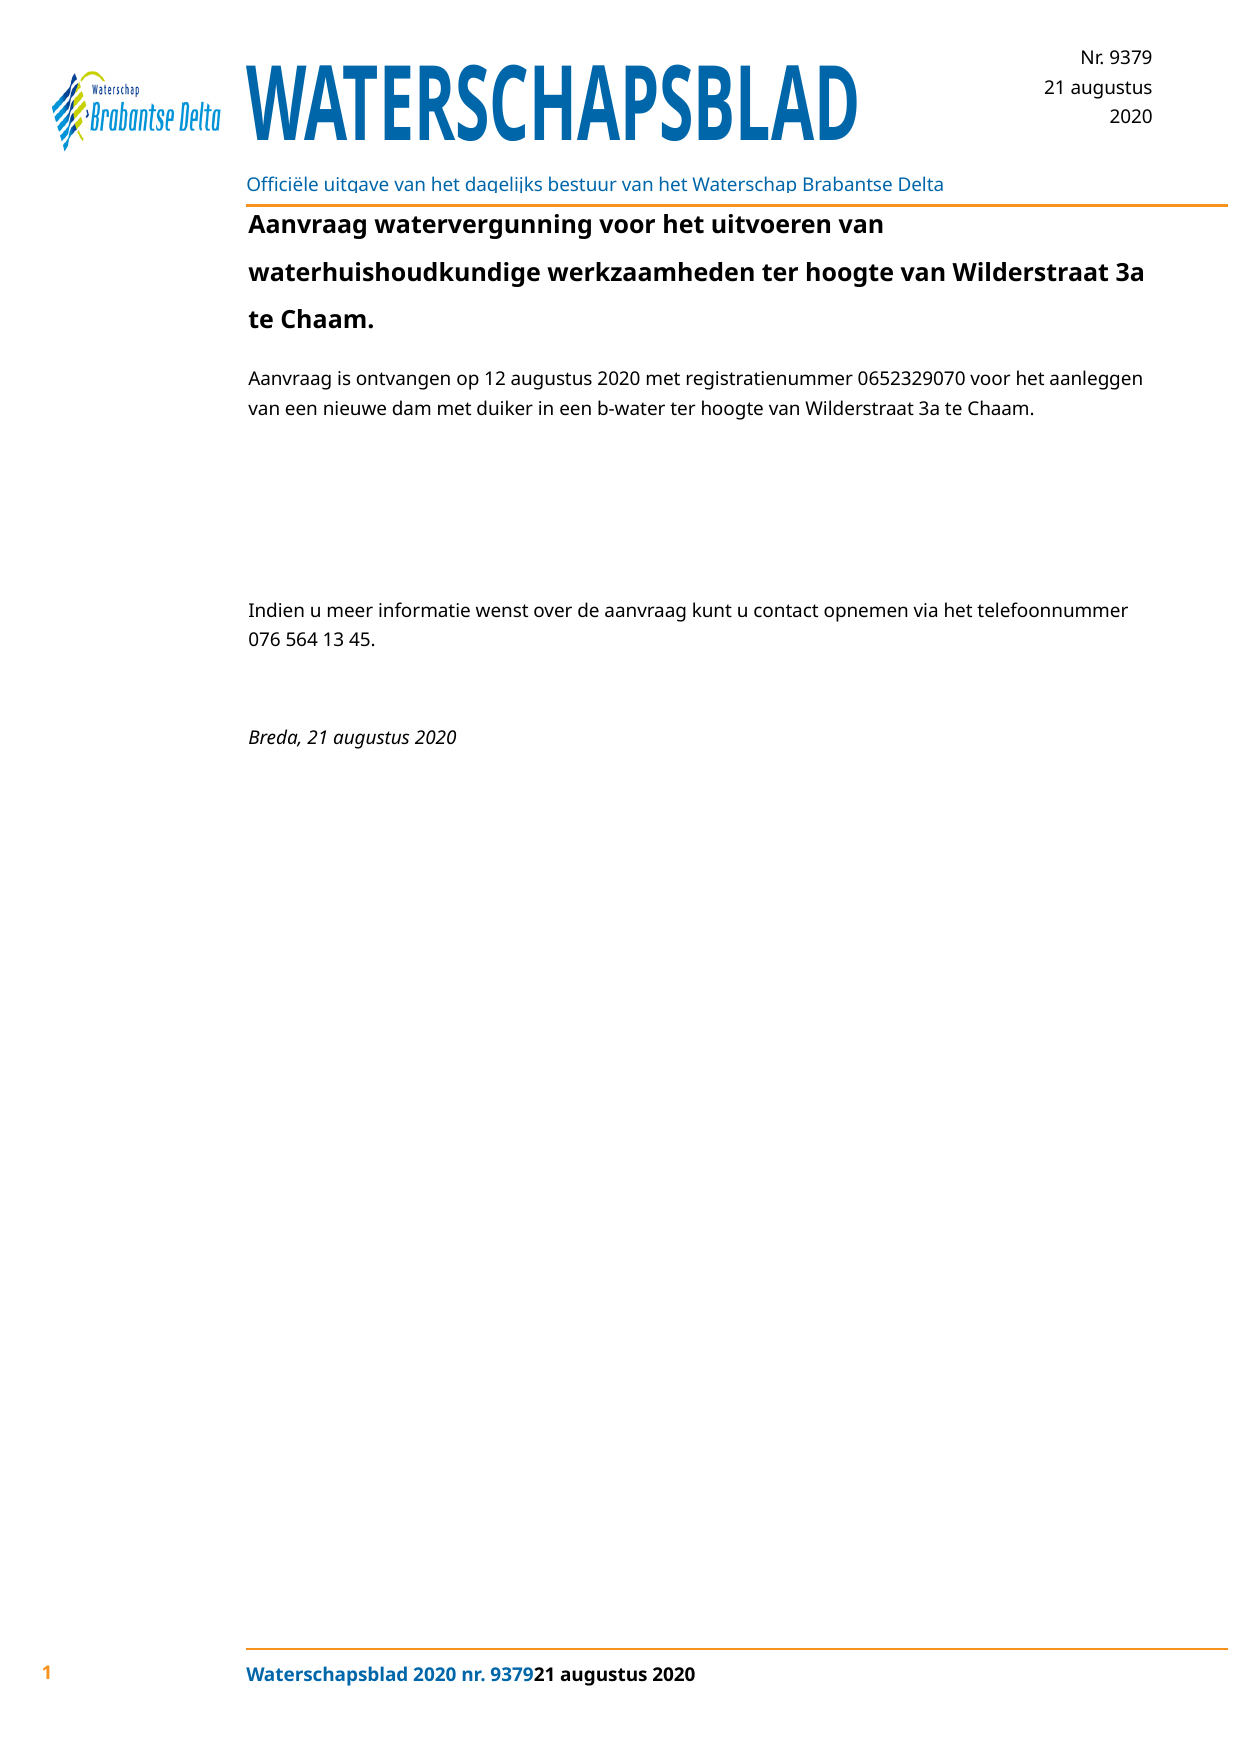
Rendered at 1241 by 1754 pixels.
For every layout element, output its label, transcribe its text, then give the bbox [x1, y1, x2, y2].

text Aanvraag watervergunning voor het uitvoeren van waterhuishoudkundige werkzaamheden ter hoogte van Wilderstraat 3a te Chaam. [248, 207, 1152, 336]
text Indien u meer informatie wenst over de aanvraag kunt u contact opnemen via het telefoonnummer 076 564 13 45. [248, 597, 1152, 652]
picture [41, 47, 231, 172]
text Aanvraag is ontvangen op 12 augustus 2020 met registratienummer 0652329070 voor het aanleggen van een nieuwe dam met duiker in een b-water ter hoogte van Wilderstraat 3a te Chaam. [248, 366, 1152, 421]
text Breda, 21 augustus 2020 [248, 724, 1152, 750]
